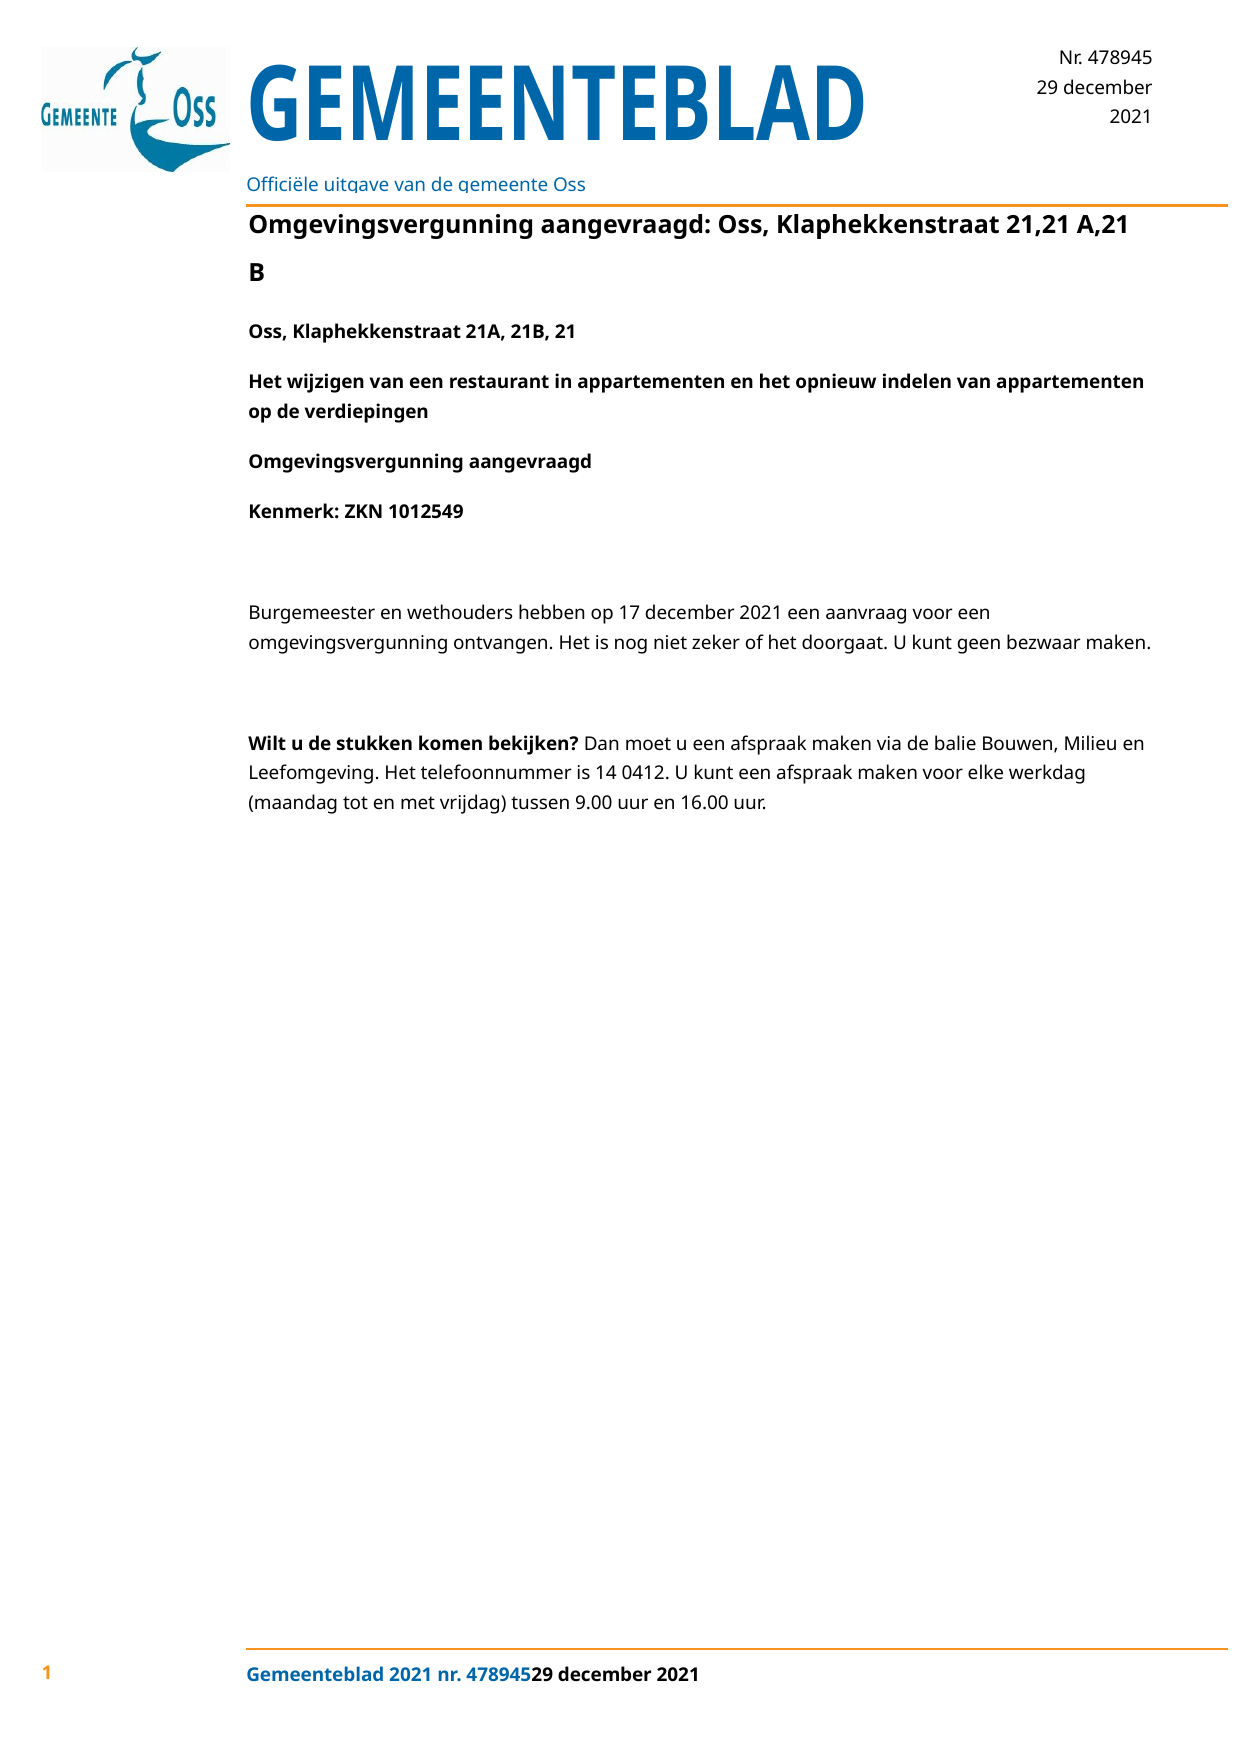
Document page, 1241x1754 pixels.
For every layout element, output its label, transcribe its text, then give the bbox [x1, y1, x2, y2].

text Kenmerk: ZKN 1012549 [248, 499, 1152, 524]
text Het wijzigen van een restaurant in appartementen en het opnieuw indelen van appartementen op de verdiepingen [248, 368, 1152, 424]
text Wilt u de stukken komen bekijken? Dan moet u een afspraak maken via de balie Bouwen, Milieu en Leefomgeving. Het telefoonnummer is 14 0412. U kunt een afspraak maken voor elke werkdag (maandag tot en met vrijdag) tussen 9.00 uur en 16.00 uur. [248, 730, 1152, 815]
text Omgevingsvergunning aangevraagd: Oss, Klaphekkenstraat 21,21 A,21 B [248, 207, 1152, 288]
text Omgevingsvergunning aangevraagd [248, 448, 1152, 474]
text Oss, Klaphekkenstraat 21A, 21B, 21 [248, 318, 1152, 344]
picture [41, 47, 231, 172]
text Burgemeester en wethouders hebben op 17 december 2021 een aanvraag voor een omgevingsvergunning ontvangen. Het is nog niet zeker of het doorgaat. U kunt geen bezwaar maken. [248, 599, 1152, 655]
